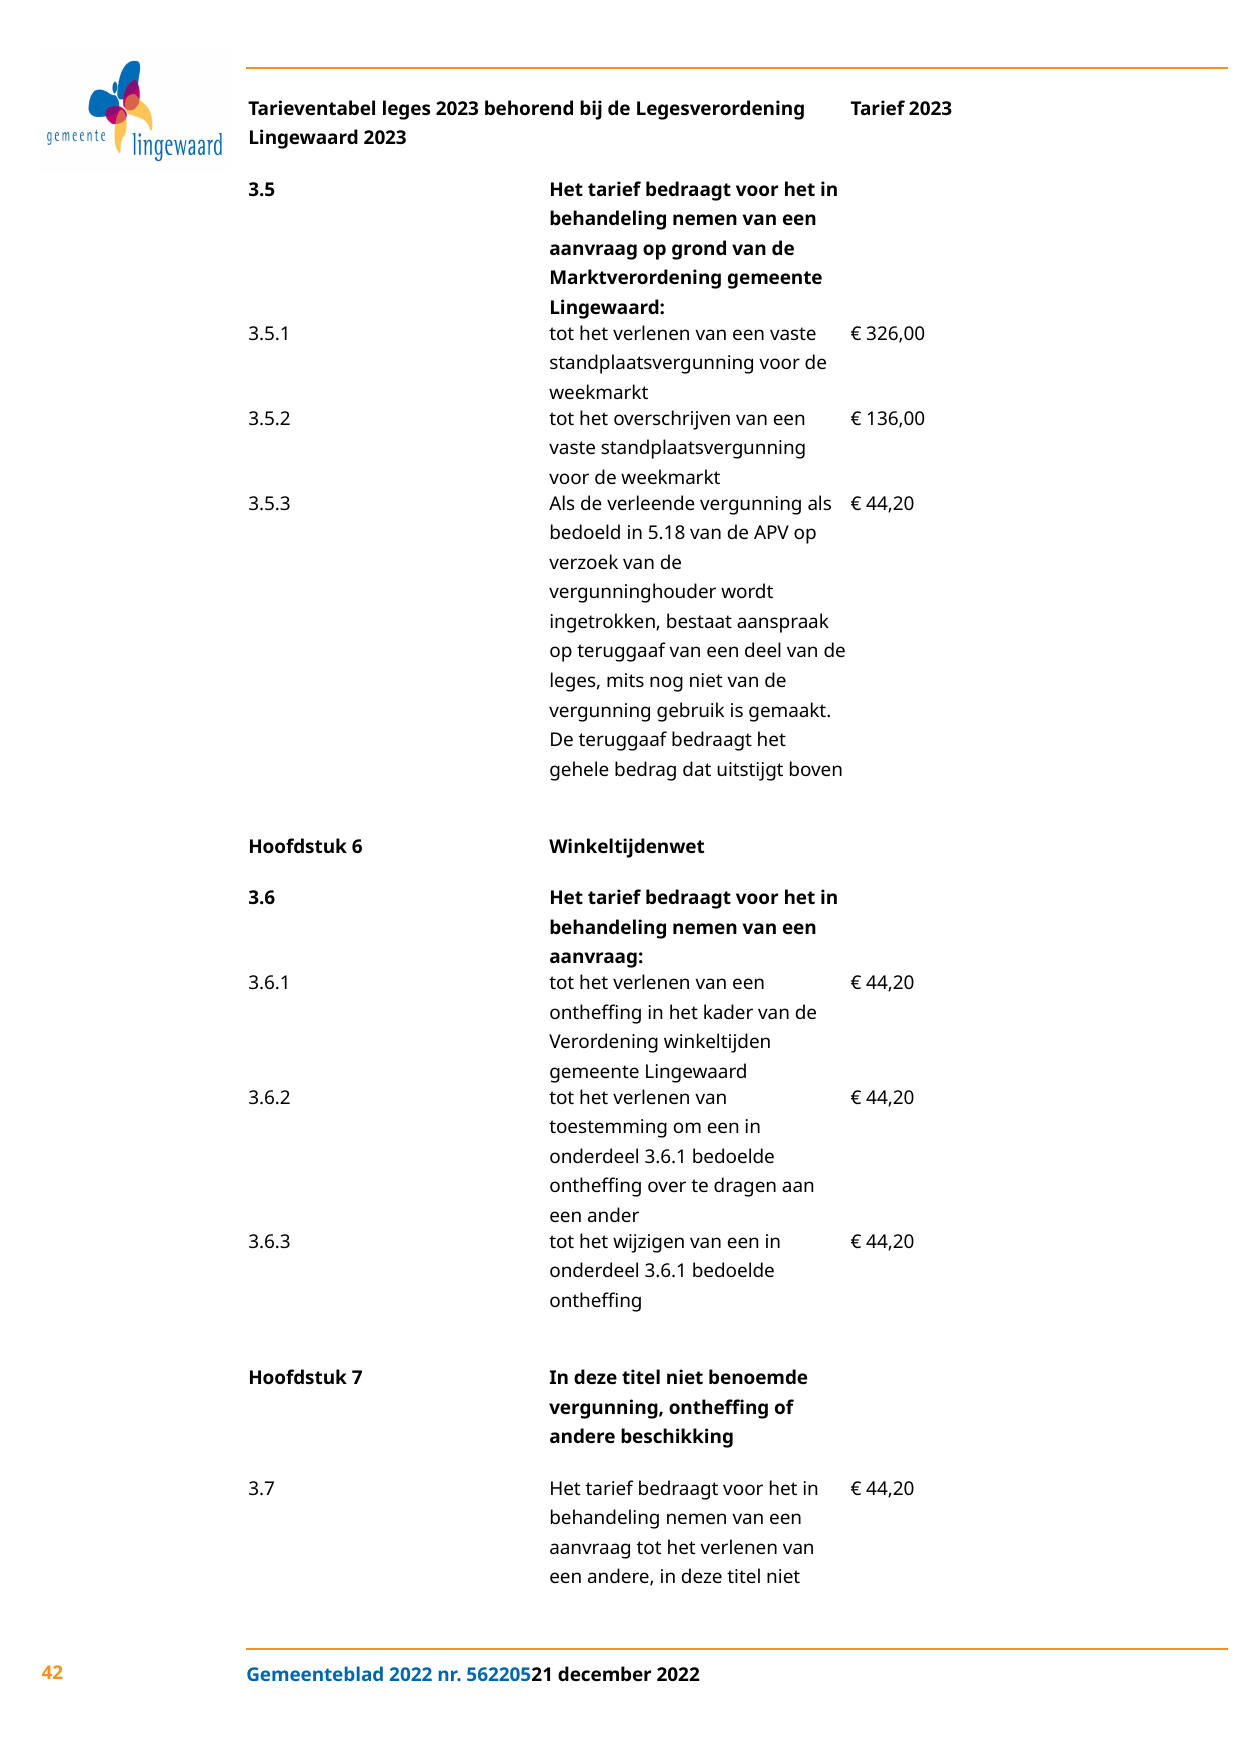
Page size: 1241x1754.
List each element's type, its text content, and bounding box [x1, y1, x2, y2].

table_cell [850, 833, 1152, 859]
table_cell [850, 1364, 1152, 1449]
table_cell [850, 782, 1152, 807]
table_cell Het tarief bedraagt voor het in behandeling nemen van een aanvraag tot het verlenen van een andere, in deze titel niet [549, 1475, 850, 1589]
table_cell [248, 1339, 549, 1364]
table_cell Het tarief bedraagt voor het in behandeling nemen van een aanvraag: [549, 885, 850, 969]
table_cell [248, 859, 549, 884]
table_cell [549, 1339, 850, 1364]
table_cell [850, 808, 1152, 833]
table_cell tot het verlenen van een ontheffing in het kader van de Verordening winkeltijden gemeente Lingewaard [549, 970, 850, 1084]
table_cell Hoofdstuk 7 [248, 1364, 549, 1449]
table_cell 3.6.1 [248, 970, 549, 1084]
table_cell [850, 859, 1152, 884]
table_cell Het tarief bedraagt voor het in behandeling nemen van een aanvraag op grond van de Marktverordening gemeente Lingewaard: [549, 176, 850, 320]
picture [41, 47, 231, 172]
table_cell € 44,20 [850, 1475, 1152, 1589]
table_cell In deze titel niet benoemde vergunning, ontheffing of andere beschikking [549, 1364, 850, 1449]
table_cell tot het wijzigen van een in onderdeel 3.6.1 bedoelde ontheffing [549, 1228, 850, 1313]
table_cell 3.6 [248, 885, 549, 969]
table_cell [549, 859, 850, 884]
table_cell 3.6.3 [248, 1228, 549, 1313]
table_cell [248, 1449, 549, 1475]
table_cell tot het verlenen van toestemming om een in onderdeel 3.6.1 bedoelde ontheffing over te dragen aan een ander [549, 1084, 850, 1228]
table_cell tot het verlenen van een vaste standplaatsvergunning voor de weekmarkt [549, 320, 850, 405]
table_cell [850, 176, 1152, 320]
table_cell Als de verleende vergunning als bedoeld in 5.18 van de APV op verzoek van de vergunninghouder wordt ingetrokken, bestaat aanspraak op teruggaaf van een deel van de leges, mits nog niet van de vergunning gebruik is gemaakt. De teruggaaf bedraagt het gehele bedrag dat uitstijgt boven [549, 490, 850, 782]
table_cell € 44,20 [850, 970, 1152, 1084]
table_cell [549, 782, 850, 807]
table_cell Winkeltijdenwet [549, 833, 850, 859]
table_cell [549, 150, 850, 176]
table_cell tot het overschrijven van een vaste standplaatsvergunning voor de weekmarkt [549, 405, 850, 490]
table_cell 3.5 [248, 176, 549, 320]
table_cell [850, 1313, 1152, 1339]
table_cell [549, 1449, 850, 1475]
table_cell [850, 1339, 1152, 1364]
table_cell [850, 1449, 1152, 1475]
table_cell [850, 885, 1152, 969]
table_header Tarieventabel leges 2023 behorend bij de Legesverordening Lingewaard 2023 [248, 95, 850, 150]
table_cell 3.6.2 [248, 1084, 549, 1228]
table_cell [248, 808, 549, 833]
table_cell 3.5.1 [248, 320, 549, 405]
table_cell [549, 1313, 850, 1339]
table_cell 3.5.2 [248, 405, 549, 490]
table_cell [549, 808, 850, 833]
table_cell € 44,20 [850, 490, 1152, 782]
table_cell 3.7 [248, 1475, 549, 1589]
table_header Tarief 2023 [850, 95, 1152, 150]
table_cell € 136,00 [850, 405, 1152, 490]
table_cell 3.5.3 [248, 490, 549, 782]
table_cell € 326,00 [850, 320, 1152, 405]
table_cell [248, 1313, 549, 1339]
table_cell Hoofdstuk 6 [248, 833, 549, 859]
table_cell € 44,20 [850, 1228, 1152, 1313]
table_cell € 44,20 [850, 1084, 1152, 1228]
table_cell [248, 782, 549, 807]
table_cell [850, 150, 1152, 176]
table_cell [248, 150, 549, 176]
